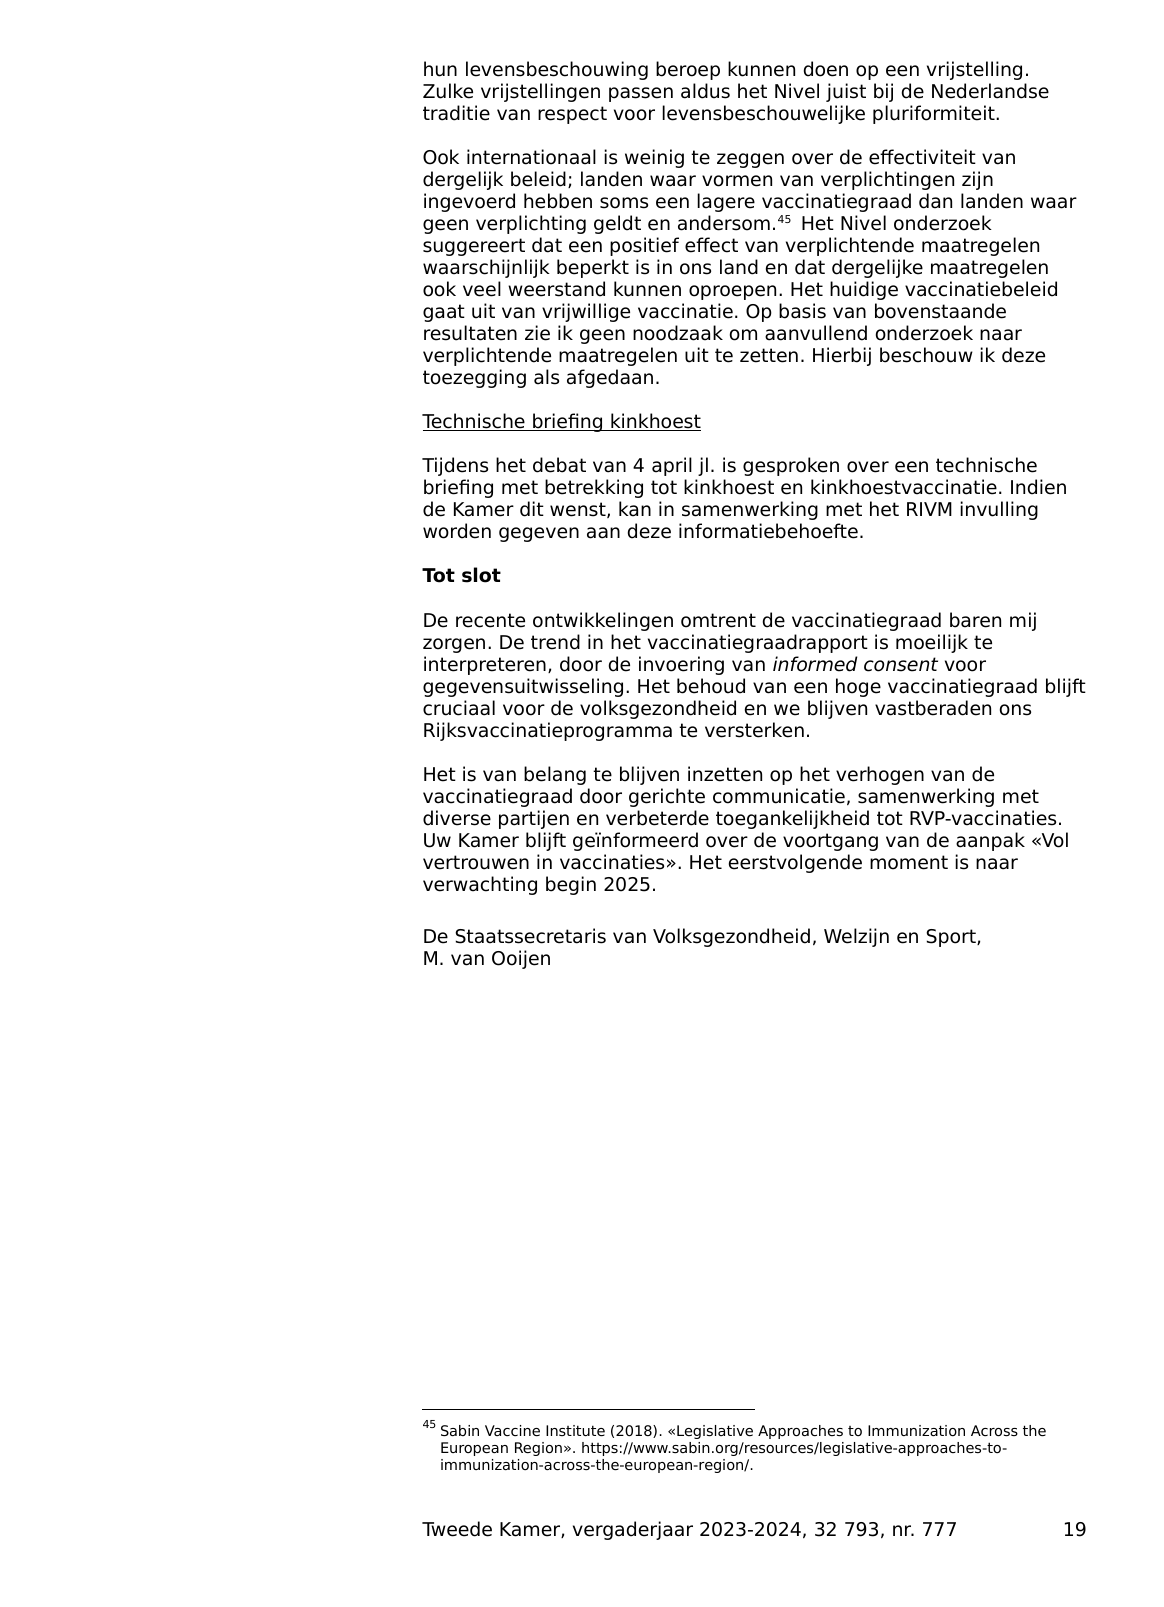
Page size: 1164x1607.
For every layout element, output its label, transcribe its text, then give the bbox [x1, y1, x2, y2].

subtitle Technische briefing kinkhoest [422, 411, 1087, 433]
text De recente ontwikkelingen omtrent de vaccinatiegraad baren mij zorgen. De trend in het vaccinatiegraadrapport is moeilijk te interpreteren, door de invoering van informed consent voor gegevensuitwisseling. Het behoud van een hoge vaccinatiegraad blijft cruciaal voor de volksgezondheid en we blijven vastberaden ons Rijksvaccinatieprogramma te versterken. [422, 609, 1087, 741]
text Ook internationaal is weinig te zeggen over de effectiviteit van dergelijk beleid; landen waar vormen van verplichtingen zijn ingevoerd hebben soms een lagere vaccinatiegraad dan landen waar geen verplichting geldt en andersom. Het Nivel onderzoek suggereert dat een positief effect van verplichtende maatregelen waarschijnlijk beperkt is in ons land en dat dergelijke maatregelen ook veel weerstand kunnen oproepen. Het huidige vaccinatiebeleid gaat uit van vrijwillige vaccinatie. Op basis van bovenstaande resultaten zie ik geen noodzaak om aanvullend onderzoek naar verplichtende maatregelen uit te zetten. Hierbij beschouw ik deze toezegging als afgedaan. [422, 147, 1087, 389]
text De Staatssecretaris van Volksgezondheid, Welzijn en Sport, M. van Ooijen [422, 926, 1087, 969]
text Het is van belang te blijven inzetten op het verhogen van de vaccinatiegraad door gerichte communicatie, samenwerking met diverse partijen en verbeterde toegankelijkheid tot RVP-vaccinaties. Uw Kamer blijft geïnformeerd over de voortgang van de aanpak «Vol vertrouwen in vaccinaties». Het eerstvolgende moment is naar verwachting begin 2025. [422, 764, 1087, 896]
text Sabin Vaccine Institute (2018). «Legislative Approaches to Immunization Across the European Region». https://www.sabin.org/resources/legislative-approaches-to-immunization-across-the-european-region/. [422, 1418, 1087, 1474]
text hun levensbeschouwing beroep kunnen doen op een vrijstelling. Zulke vrijstellingen passen aldus het Nivel juist bij de Nederlandse traditie van respect voor levensbeschouwelijke pluriformiteit. [422, 59, 1087, 125]
subtitle Tot slot [422, 565, 1087, 587]
text Tijdens het debat van 4 april jl. is gesproken over een technische briefing met betrekking tot kinkhoest en kinkhoestvaccinatie. Indien de Kamer dit wenst, kan in samenwerking met het RIVM invulling worden gegeven aan deze informatiebehoefte. [422, 455, 1087, 543]
